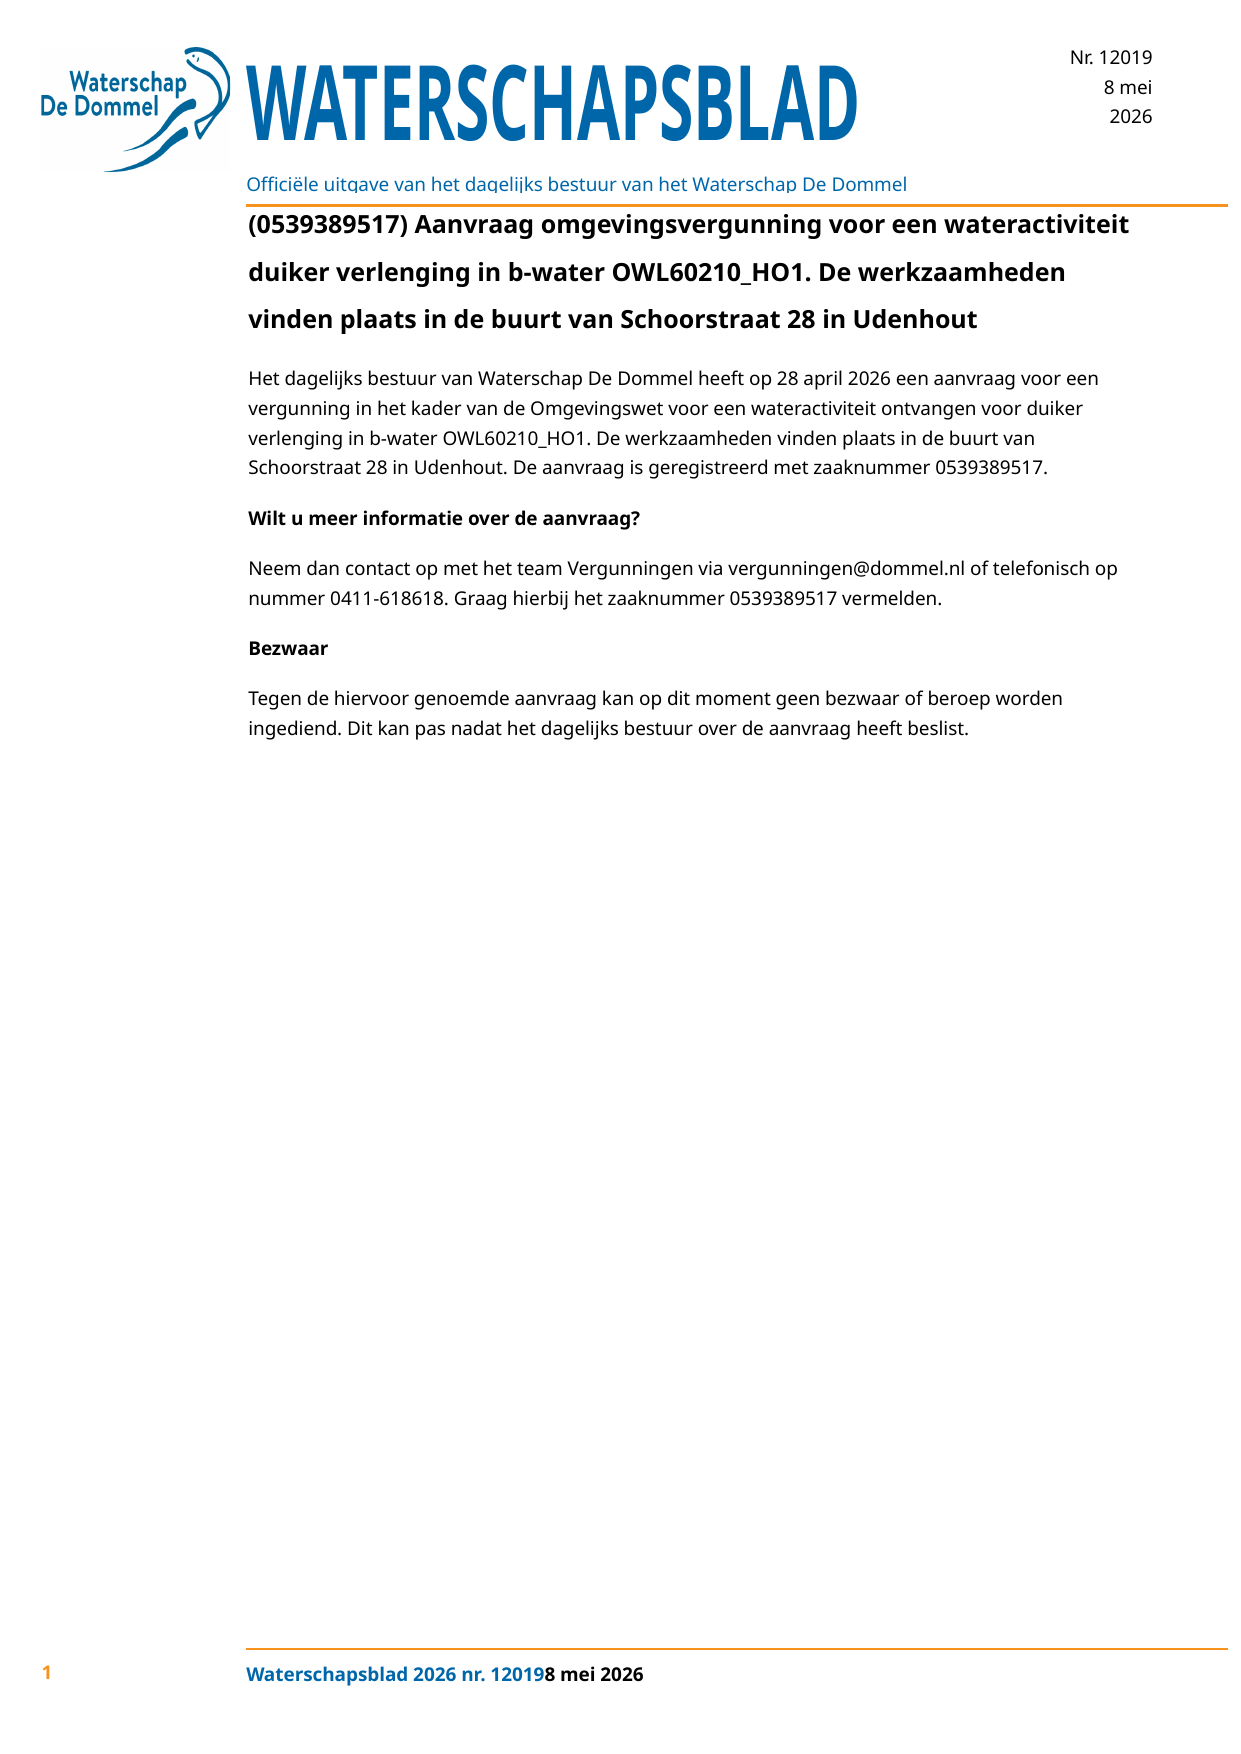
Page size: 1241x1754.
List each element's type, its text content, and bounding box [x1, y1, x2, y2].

text (0539389517) Aanvraag omgevingsvergunning voor een wateractiviteit duiker verlenging in b-water OWL60210_HO1. De werkzaamheden vinden plaats in de buurt van Schoorstraat 28 in Udenhout [248, 207, 1152, 336]
text Het dagelijks bestuur van Waterschap De Dommel heeft op 28 april 2026 een aanvraag voor een vergunning in het kader van de Omgevingswet voor een wateractiviteit ontvangen voor duiker verlenging in b-water OWL60210_HO1. De werkzaamheden vinden plaats in de buurt van Schoorstraat 28 in Udenhout. De aanvraag is geregistreerd met zaaknummer 0539389517. [248, 366, 1152, 480]
text Bezwaar [248, 635, 1152, 661]
picture [204, 47, 231, 76]
picture [45, 99, 51, 111]
text Tegen de hiervoor genoemde aanvraag kan op dit moment geen bezwaar of beroep worden ingediend. Dit kan pas nadat het dagelijks bestuur over de aanvraag heeft beslist. [248, 686, 1152, 741]
text Wilt u meer informatie over de aanvraag? [248, 505, 1152, 530]
picture [41, 47, 231, 172]
picture [198, 118, 210, 131]
text Neem dan contact op met het team Vergunningen via vergunningen@dommel.nl of telefonisch op nummer 0411-618618. Graag hierbij het zaaknummer 0539389517 vermelden. [248, 555, 1152, 610]
